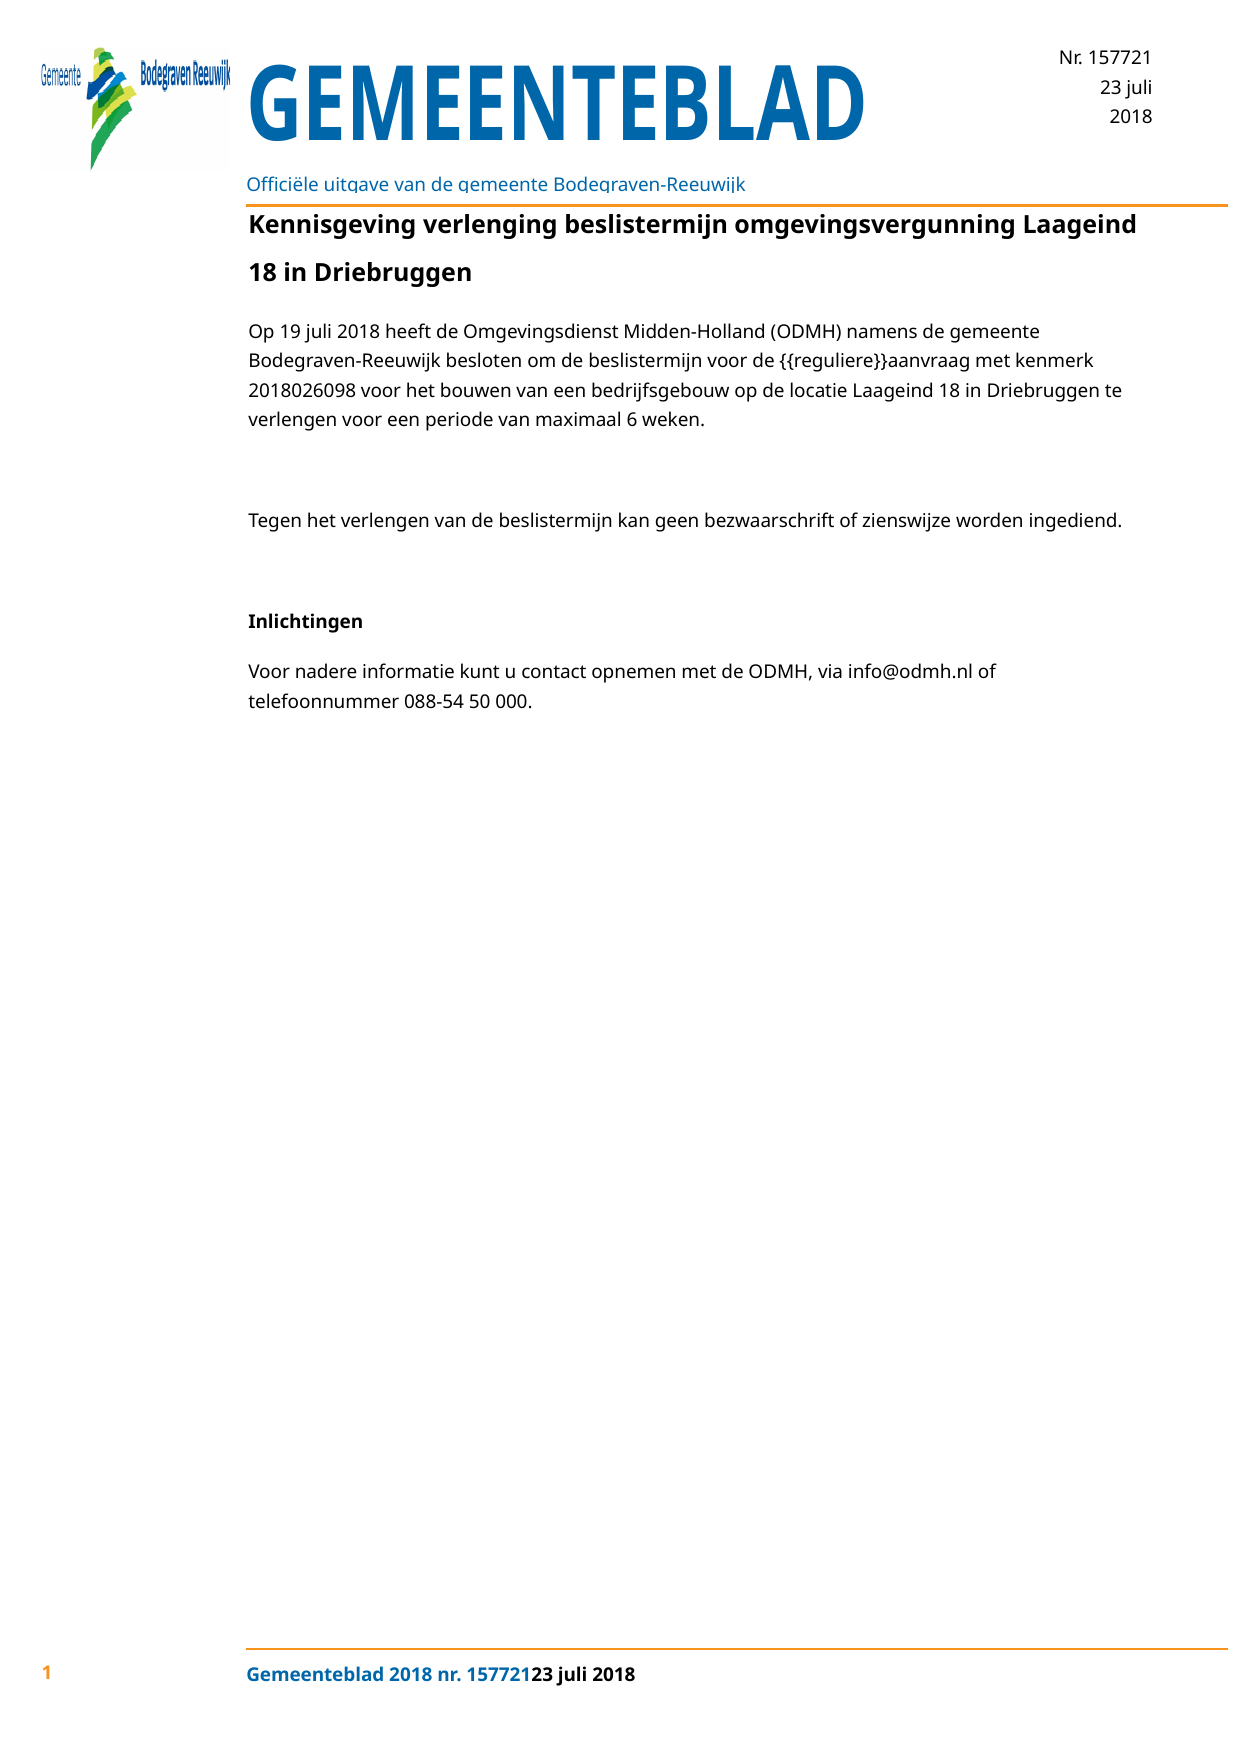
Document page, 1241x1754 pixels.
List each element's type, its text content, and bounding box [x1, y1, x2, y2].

text Op 19 juli 2018 heeft de Omgevingsdienst Midden-Holland (ODMH) namens de gemeente Bodegraven-Reeuwijk besloten om de beslistermijn voor de {{reguliere}}aanvraag met kenmerk 2018026098 voor het bouwen van een bedrijfsgebouw op de locatie Laageind 18 in Driebruggen te verlengen voor een periode van maximaal 6 weken. [248, 318, 1152, 432]
text Inlichtingen [248, 608, 1152, 634]
text Tegen het verlengen van de beslistermijn kan geen bezwaarschrift of zienswijze worden ingediend. [248, 507, 1152, 533]
text Voor nadere informatie kunt u contact opnemen met de ODMH, via info@odmh.nl of telefoonnummer 088-54 50 000. [248, 659, 1152, 714]
text Kennisgeving verlenging beslistermijn omgevingsvergunning Laageind 18 in Driebruggen [248, 207, 1152, 288]
picture [41, 47, 231, 172]
